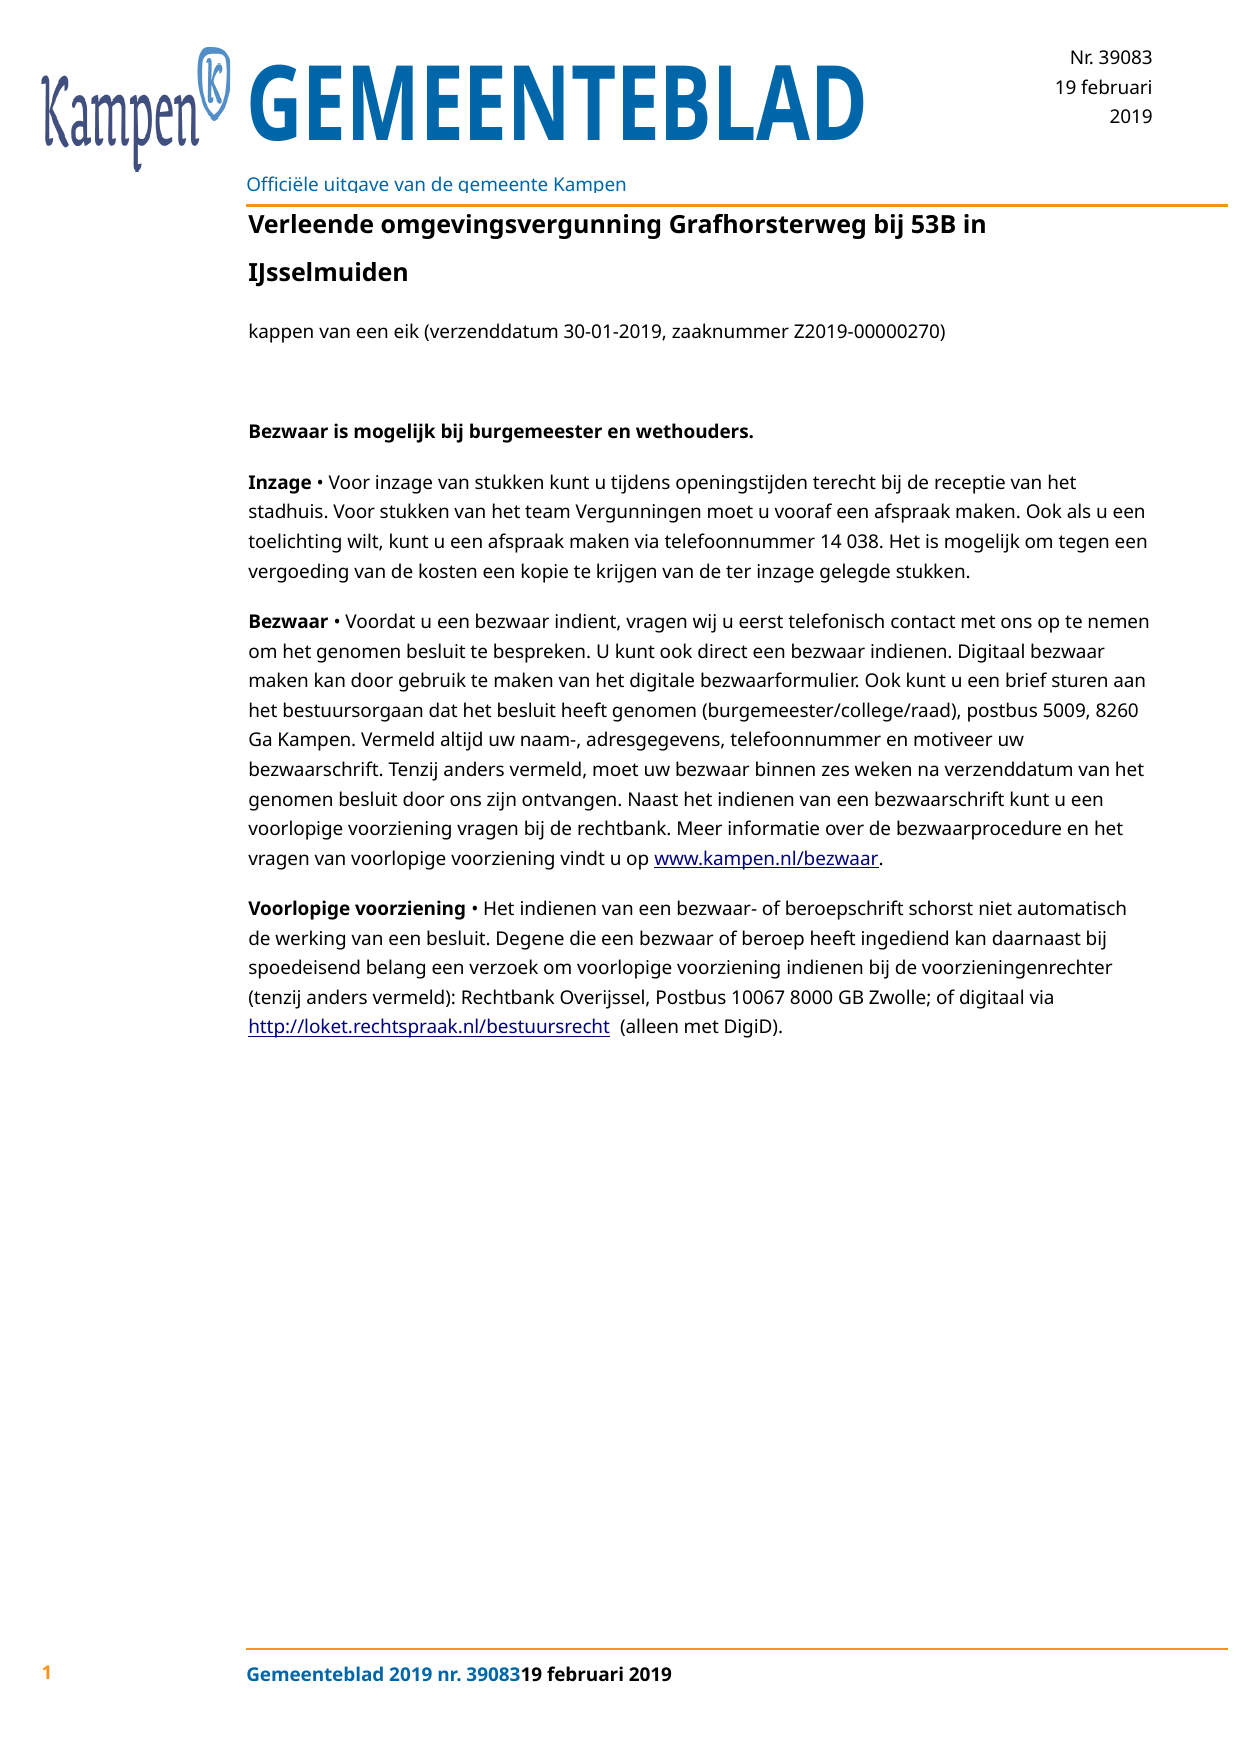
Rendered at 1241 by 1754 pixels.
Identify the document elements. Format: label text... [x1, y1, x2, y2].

text kappen van een eik (verzenddatum 30-01-2019, zaaknummer Z2019-00000270) [248, 318, 1152, 344]
text Inzage • Voor inzage van stukken kunt u tijdens openingstijden terecht bij de receptie van het stadhuis. Voor stukken van het team Vergunningen moet u vooraf een afspraak maken. Ook als u een toelichting wilt, kunt u een afspraak maken via telefoonnummer 14 038. Het is mogelijk om tegen een vergoeding van de kosten een kopie te krijgen van de ter inzage gelegde stukken. [248, 469, 1152, 584]
text Voorlopige voorziening • Het indienen van een bezwaar- of beroepschrift schorst niet automatisch de werking van een besluit. Degene die een bezwaar of beroep heeft ingediend kan daarnaast bij spoedeisend belang een verzoek om voorlopige voorziening indienen bij de voorzieningenrechter (tenzij anders vermeld): Rechtbank Overijssel, Postbus 10067 8000 GB Zwolle; of digitaal via http://loket.rechtspraak.nl/bestuursrecht (alleen met DigiD). [248, 895, 1152, 1039]
picture [41, 47, 231, 172]
text Verleende omgevingsvergunning Grafhorsterweg bij 53B in IJsselmuiden [248, 207, 1152, 288]
text Bezwaar • Voordat u een bezwaar indient, vragen wij u eerst telefonisch contact met ons op te nemen om het genomen besluit te bespreken. U kunt ook direct een bezwaar indienen. Digitaal bezwaar maken kan door gebruik te maken van het digitale bezwaarformulier. Ook kunt u een brief sturen aan het bestuursorgaan dat het besluit heeft genomen (burgemeester/college/raad), postbus 5009, 8260 Ga Kampen. Vermeld altijd uw naam-, adresgegevens, telefoonnummer en motiveer uw bezwaarschrift. Tenzij anders vermeld, moet uw bezwaar binnen zes weken na verzenddatum van het genomen besluit door ons zijn ontvangen. Naast het indienen van een bezwaarschrift kunt u een voorlopige voorziening vragen bij de rechtbank. Meer informatie over de bezwaarprocedure en het vragen van voorlopige voorziening vindt u op www.kampen.nl/bezwaar. [248, 608, 1152, 871]
text Bezwaar is mogelijk bij burgemeester en wethouders. [248, 419, 1152, 444]
